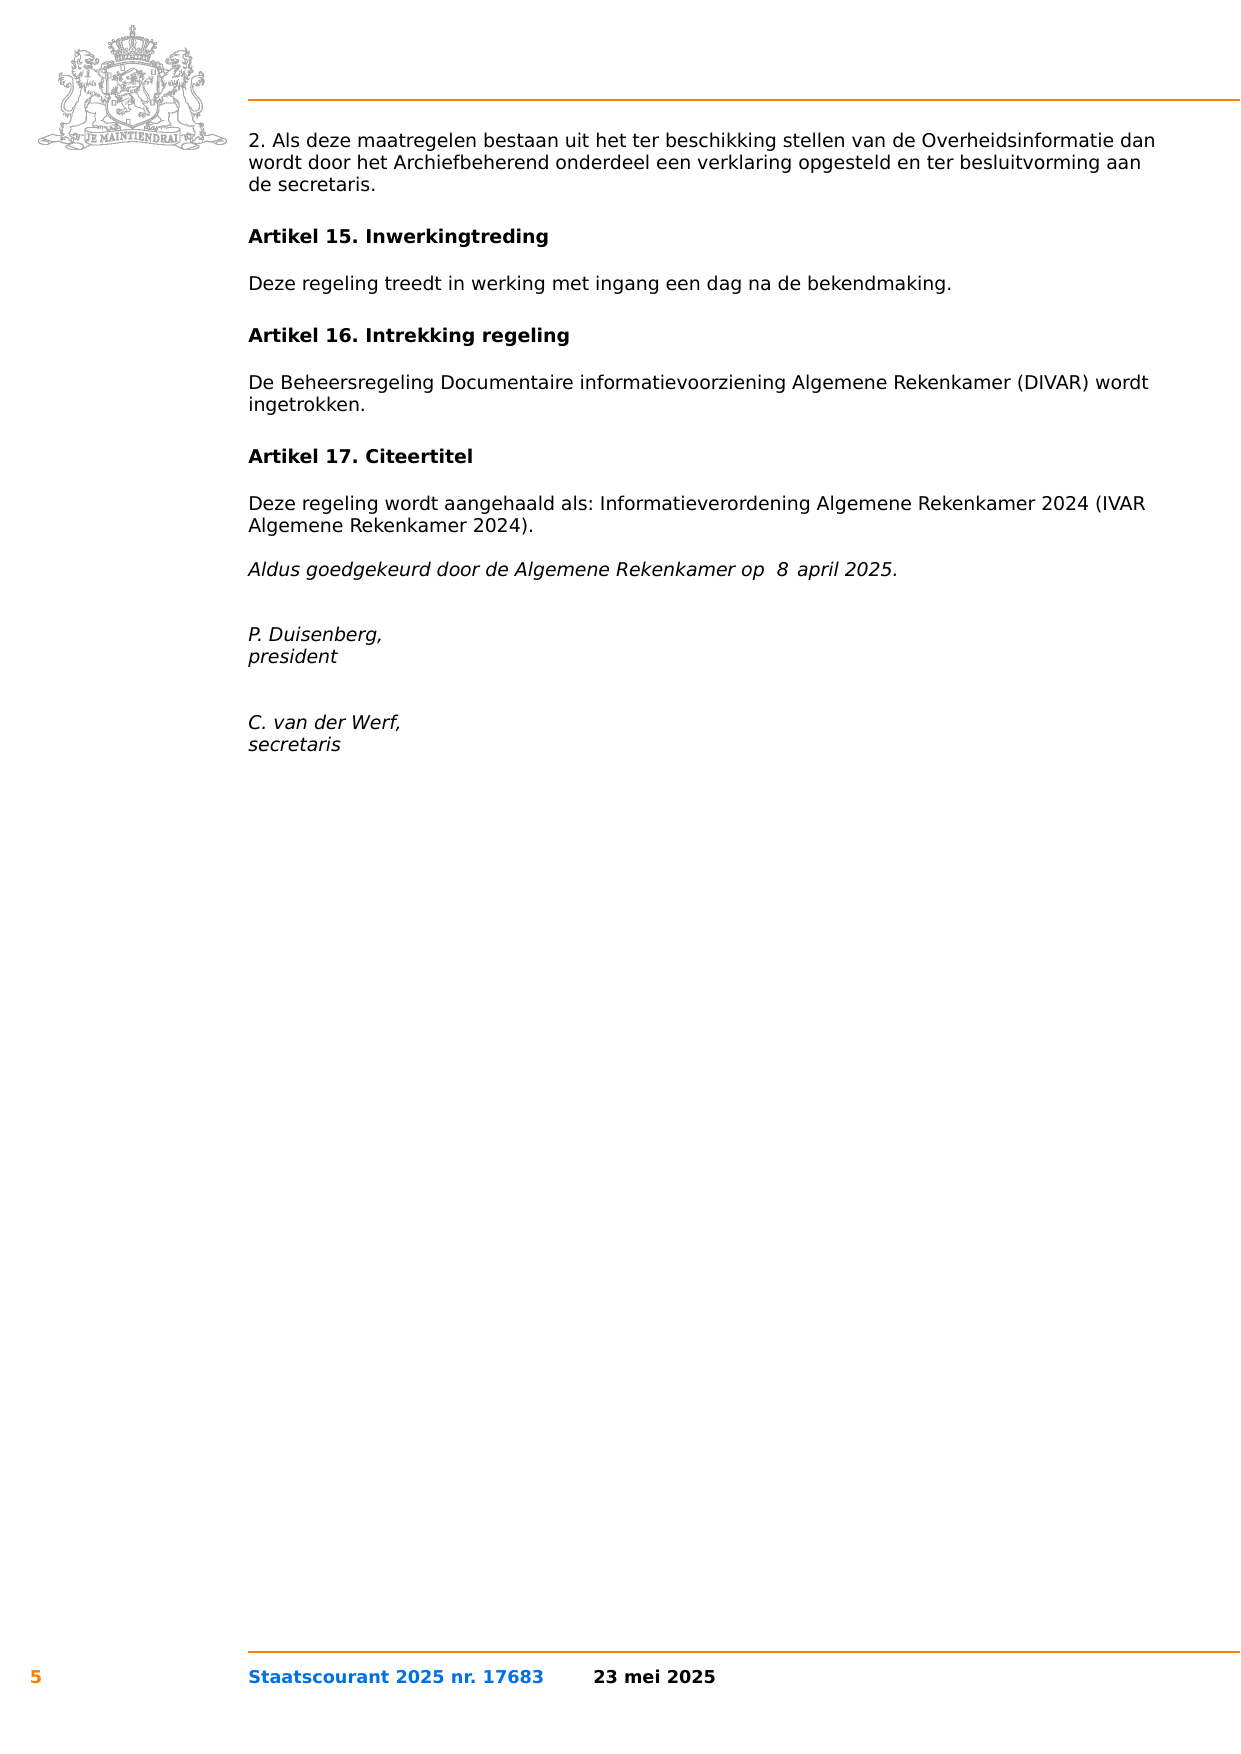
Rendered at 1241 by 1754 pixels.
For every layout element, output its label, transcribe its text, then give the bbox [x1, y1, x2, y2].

subtitle Artikel 17. Citeertitel [248, 446, 1163, 468]
text De Beheersregeling Documentaire informatievoorziening Algemene Rekenkamer (DIVAR) wordt ingetrokken. [248, 372, 1163, 416]
text Deze regeling treedt in werking met ingang een dag na de bekendmaking. [248, 273, 1163, 295]
text 2. Als deze maatregelen bestaan uit het ter beschikking stellen van de Overheidsinformatie dan wordt door het Archiefbeherend onderdeel een verklaring opgesteld en ter besluitvorming aan de secretaris. [248, 130, 1163, 196]
subtitle Artikel 15. Inwerkingtreding [248, 226, 1163, 248]
text Aldus goedgekeurd door de Algemene Rekenkamer op 8 april 2025. [248, 558, 1163, 581]
text Deze regeling wordt aangehaald als: Informatieverordening Algemene Rekenkamer 2024 (IVAR Algemene Rekenkamer 2024). [248, 493, 1163, 537]
text C. van der Werf, secretaris [248, 690, 1163, 756]
text P. Duisenberg, president [248, 602, 1163, 668]
subtitle Artikel 16. Intrekking regeling [248, 325, 1163, 347]
picture [38, 25, 227, 150]
